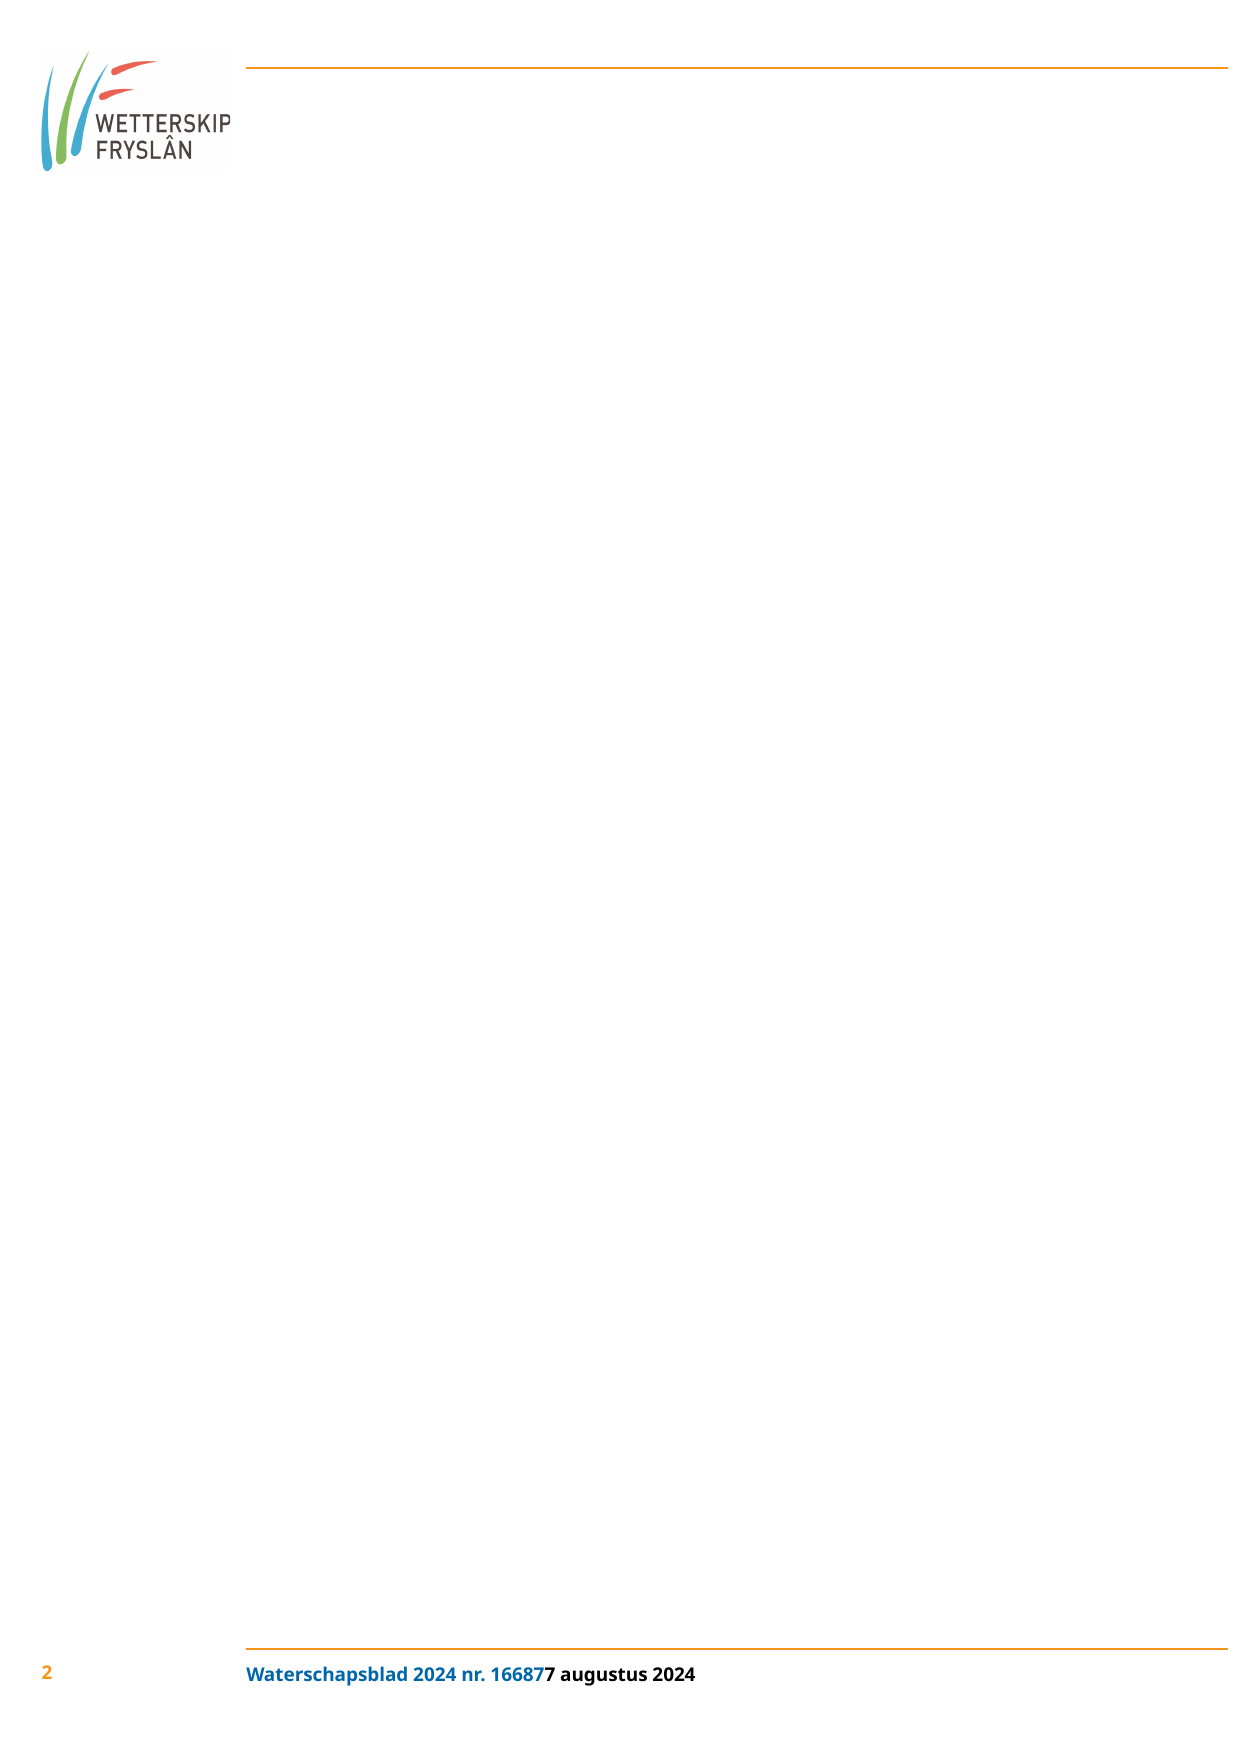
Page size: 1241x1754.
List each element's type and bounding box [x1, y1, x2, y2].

picture [41, 47, 231, 172]
